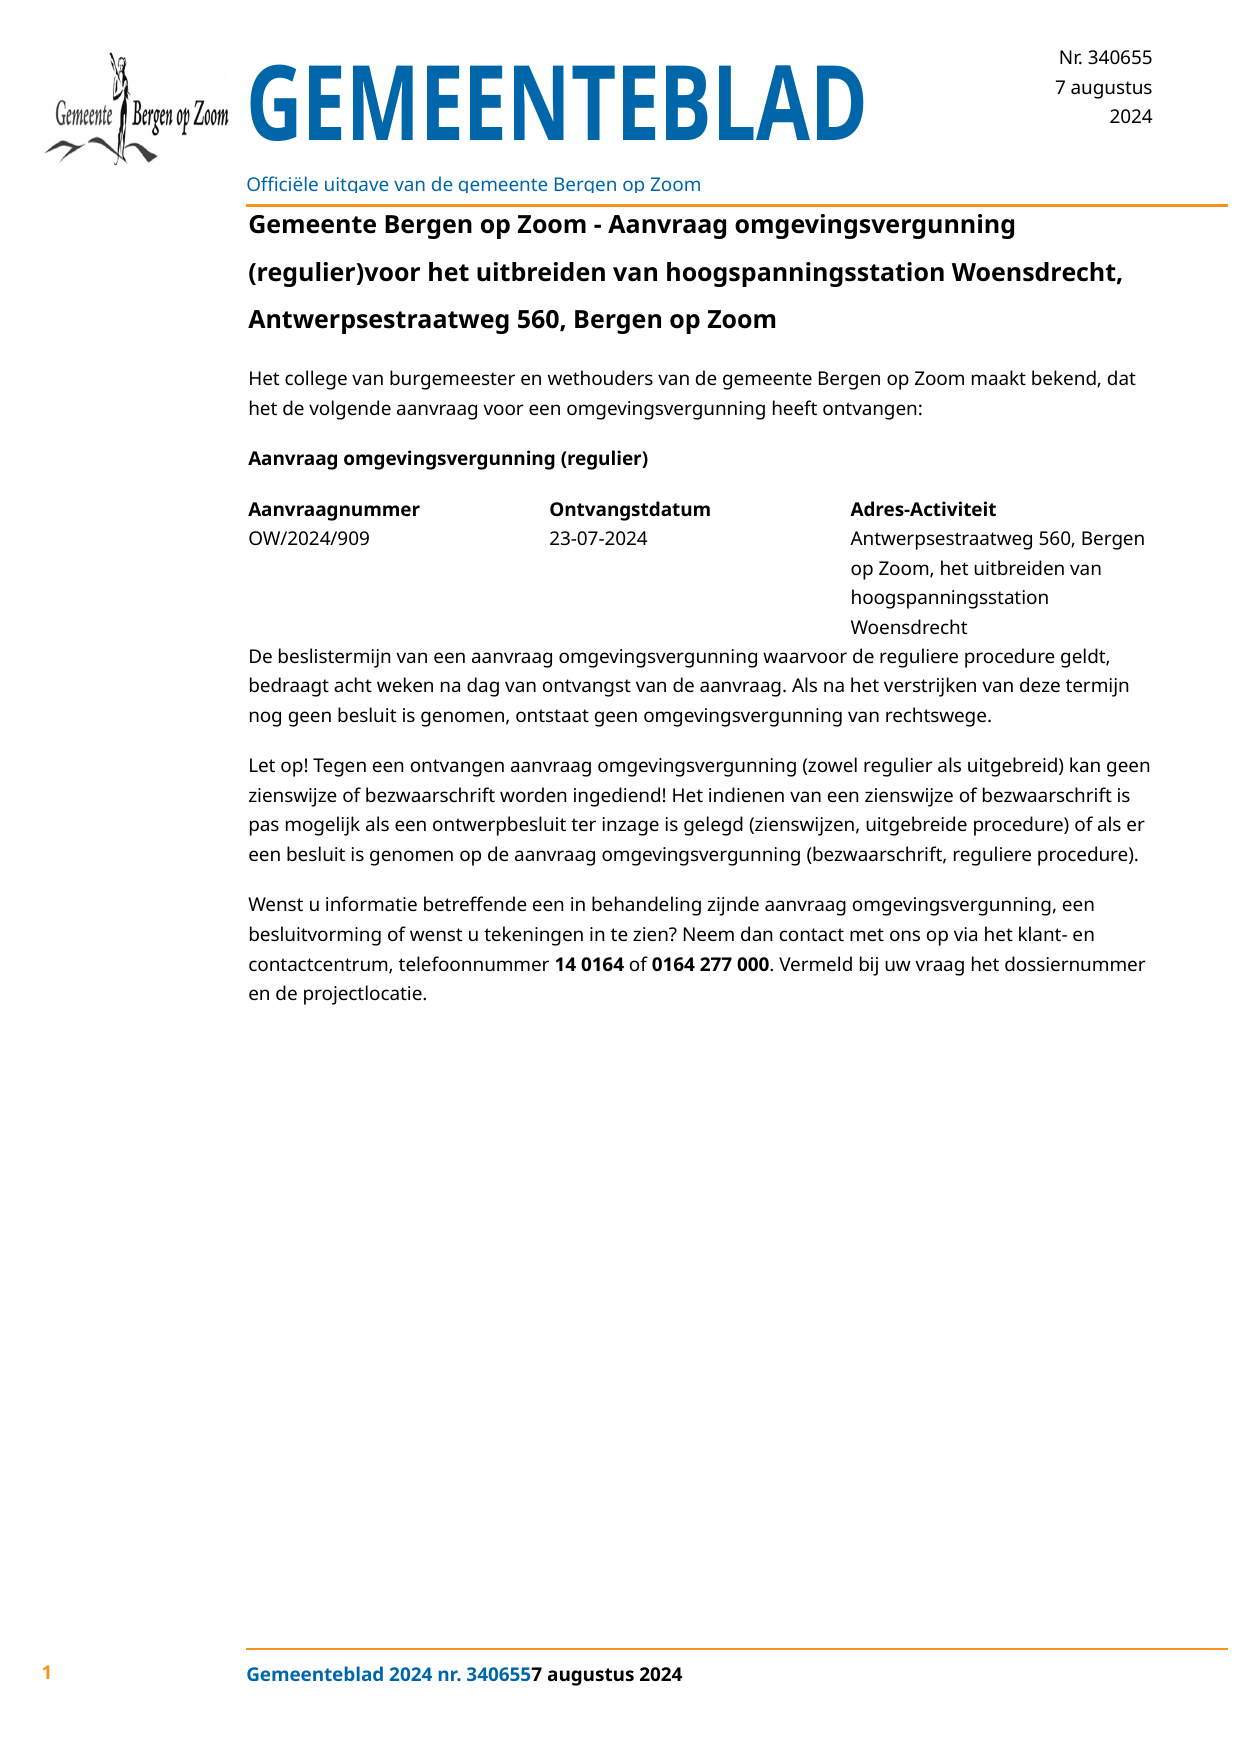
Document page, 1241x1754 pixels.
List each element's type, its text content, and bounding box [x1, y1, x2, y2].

table_header OW/2024/909 [248, 525, 549, 639]
text Gemeente Bergen op Zoom - Aanvraag omgevingsvergunning (regulier)voor het uitbreiden van hoogspanningsstation Woensdrecht, Antwerpsestraatweg 560, Bergen op Zoom [248, 207, 1152, 336]
text Wenst u informatie betreffende een in behandeling zijnde aanvraag omgevingsvergunning, een besluitvorming of wenst u tekeningen in te zien? Neem dan contact met ons op via het klant- en contactcentrum, telefoonnummer 14 0164 of 0164 277 000. Vermeld bij uw vraag het dossiernummer en de projectlocatie. [248, 892, 1152, 1006]
table_header Adres-Activiteit [850, 496, 1152, 522]
text De beslistermijn van een aanvraag omgevingsvergunning waarvoor de reguliere procedure geldt, bedraagt acht weken na dag van ontvangst van de aanvraag. Als na het verstrijken van deze termijn nog geen besluit is genomen, ontstaat geen omgevingsvergunning van rechtswege. [248, 643, 1152, 728]
table_header Antwerpsestraatweg 560, Bergen op Zoom, het uitbreiden van hoogspanningsstation Woensdrecht [850, 525, 1152, 639]
text Let op! Tegen een ontvangen aanvraag omgevingsvergunning (zowel regulier als uitgebreid) kan geen zienswijze of bezwaarschrift worden ingediend! Het indienen van een zienswijze of bezwaarschrift is pas mogelijk als een ontwerpbesluit ter inzage is gelegd (zienswijzen, uitgebreide procedure) of als er een besluit is genomen op de aanvraag omgevingsvergunning (bezwaarschrift, reguliere procedure). [248, 752, 1152, 867]
table_header Aanvraagnummer [248, 496, 549, 522]
text Het college van burgemeester en wethouders van de gemeente Bergen op Zoom maakt bekend, dat het de volgende aanvraag voor een omgevingsvergunning heeft ontvangen: [248, 366, 1152, 421]
picture [41, 47, 231, 172]
table_header 23-07-2024 [549, 525, 850, 639]
table_header Ontvangstdatum [549, 496, 850, 522]
text Aanvraag omgevingsvergunning (regulier) [248, 446, 1152, 471]
